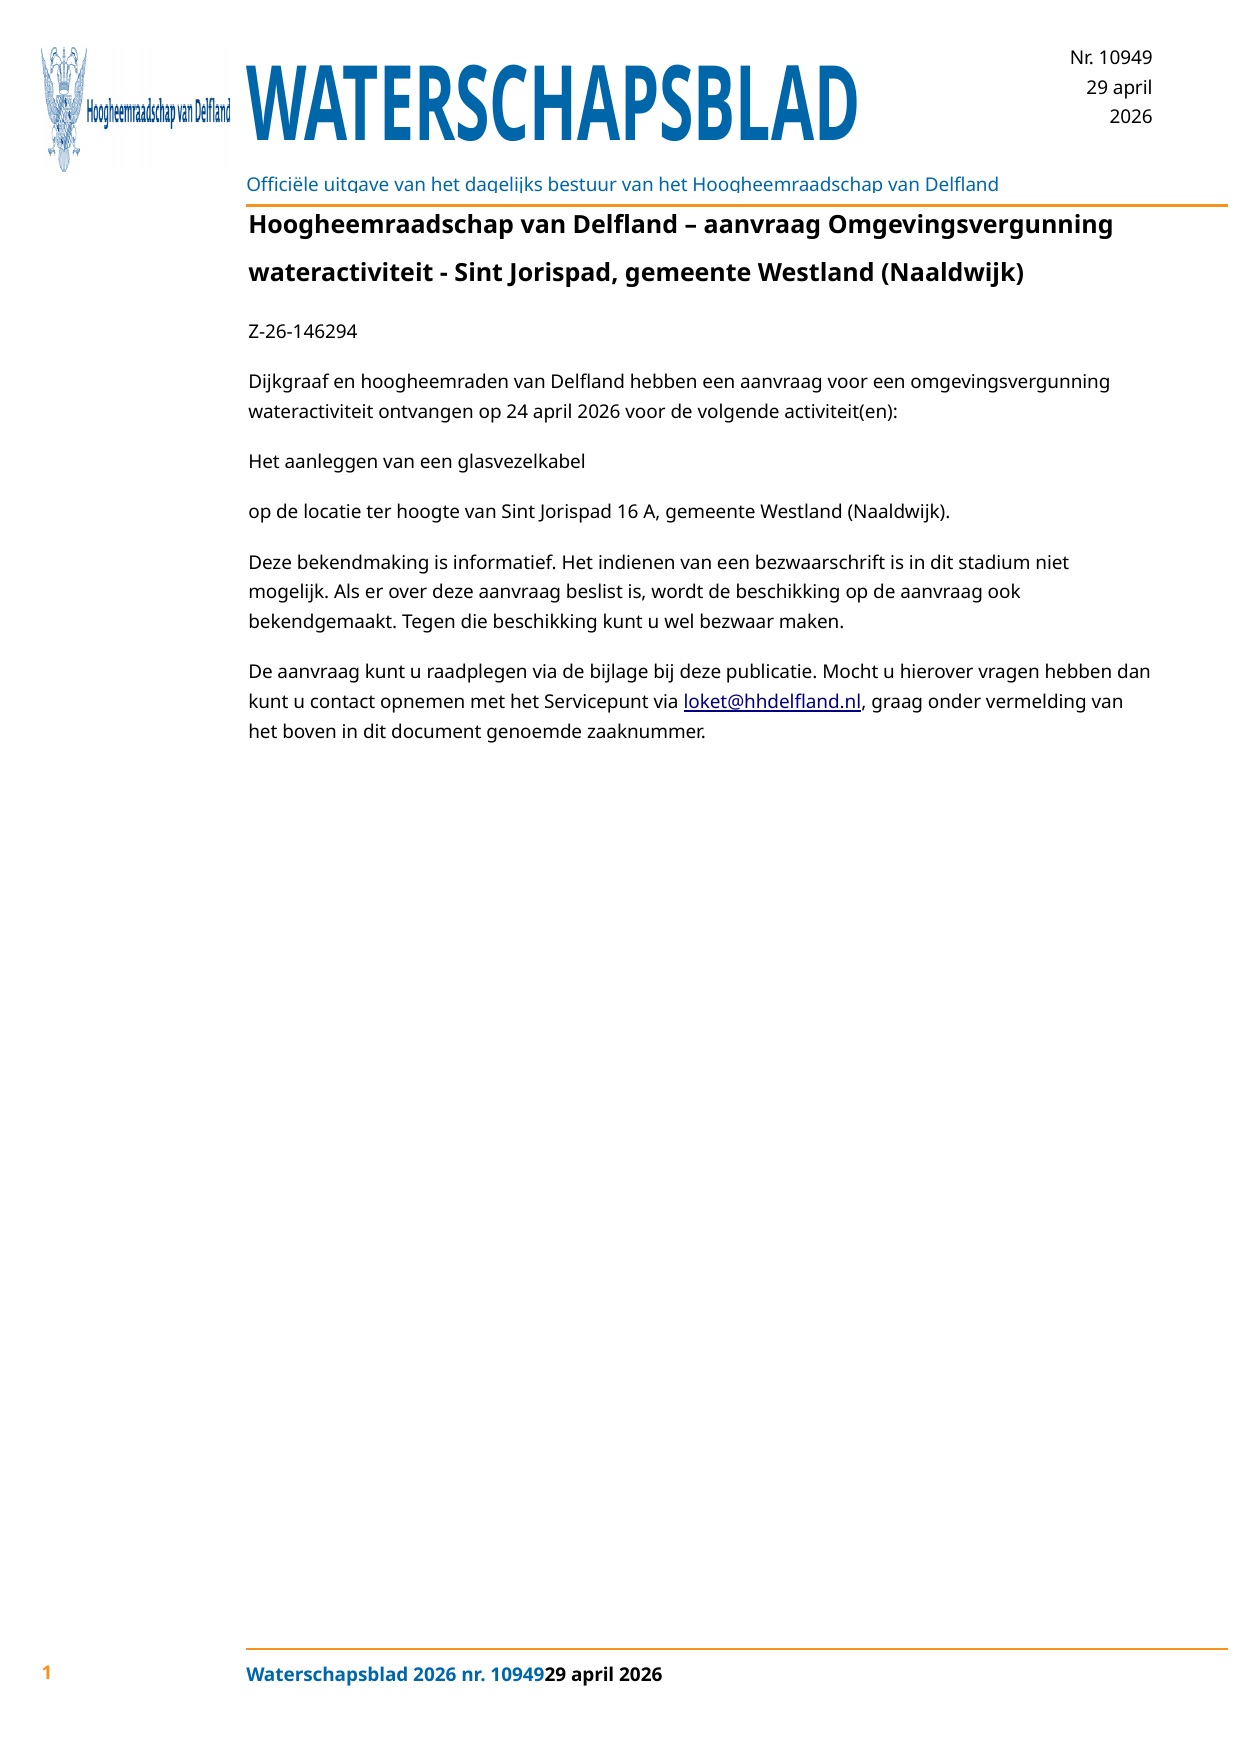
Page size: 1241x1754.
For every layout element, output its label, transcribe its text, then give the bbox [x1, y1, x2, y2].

text op de locatie ter hoogte van Sint Jorispad 16 A, gemeente Westland (Naaldwijk). [248, 499, 1152, 524]
text De aanvraag kunt u raadplegen via de bijlage bij deze publicatie. Mocht u hierover vragen hebben dan kunt u contact opnemen met het Servicepunt via loket@hhdelfland.nl, graag onder vermelding van het boven in dit document genoemde zaaknummer. [248, 659, 1152, 744]
picture [41, 47, 231, 172]
text Dijkgraaf en hoogheemraden van Delfland hebben een aanvraag voor een omgevingsvergunning wateractiviteit ontvangen op 24 april 2026 voor de volgende activiteit(en): [248, 368, 1152, 424]
text Deze bekendmaking is informatief. Het indienen van een bezwaarschrift is in dit stadium niet mogelijk. Als er over deze aanvraag beslist is, wordt de beschikking op de aanvraag ook bekendgemaakt. Tegen die beschikking kunt u wel bezwaar maken. [248, 549, 1152, 634]
text Het aanleggen van een glasvezelkabel [248, 448, 1152, 474]
text Hoogheemraadschap van Delfland – aanvraag Omgevingsvergunning wateractiviteit - Sint Jorispad, gemeente Westland (Naaldwijk) [248, 207, 1152, 288]
text Z-26-146294 [248, 318, 1152, 344]
